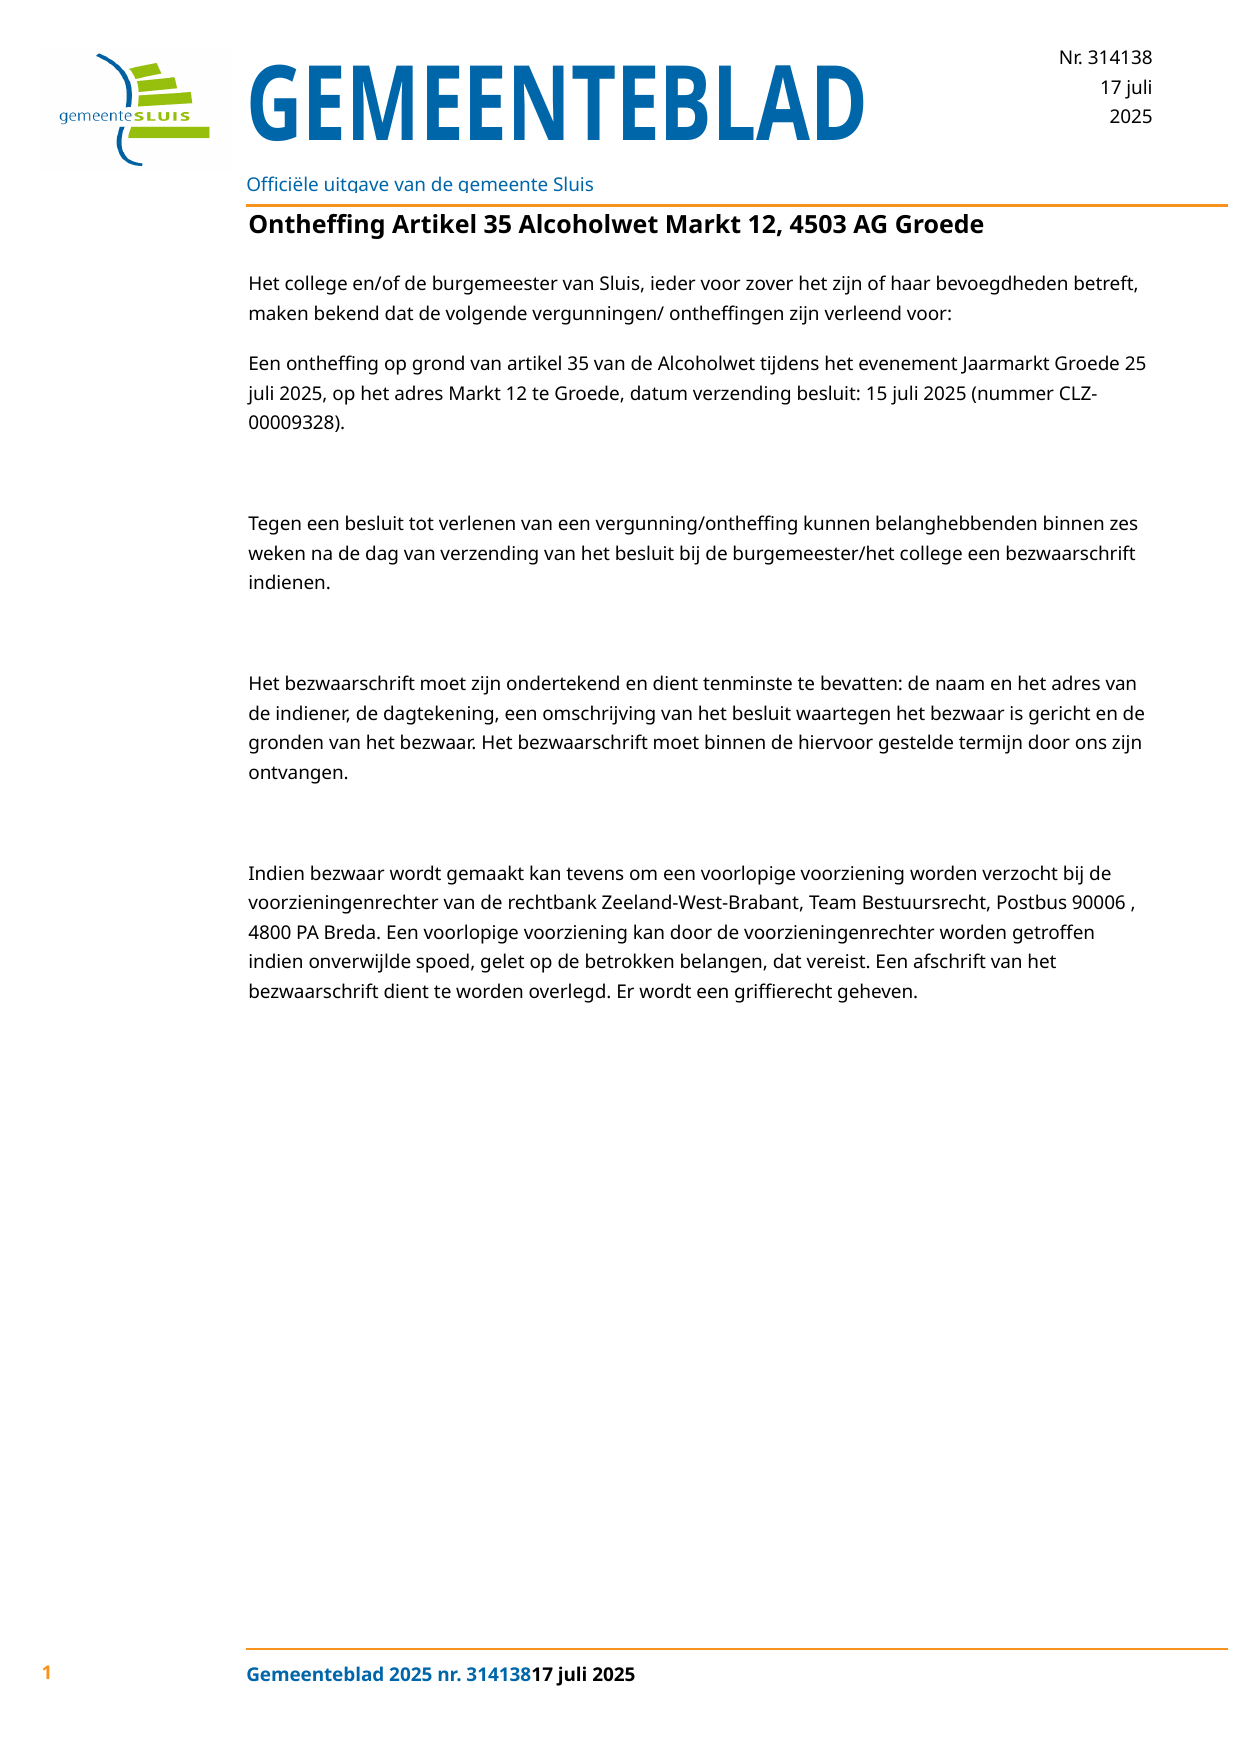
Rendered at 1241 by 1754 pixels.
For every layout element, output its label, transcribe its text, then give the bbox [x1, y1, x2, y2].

text Indien bezwaar wordt gemaakt kan tevens om een voorlopige voorziening worden verzocht bij de voorzieningenrechter van de rechtbank Zeeland-West-Brabant, Team Bestuursrecht, Postbus 90006 , 4800 PA Breda. Een voorlopige voorziening kan door de voorzieningenrechter worden getroffen indien onverwijlde spoed, gelet op de betrokken belangen, dat vereist. Een afschrift van het bezwaarschrift dient te worden overlegd. Er wordt een griffierecht geheven. [248, 860, 1152, 1004]
text Tegen een besluit tot verlenen van een vergunning/ontheffing kunnen belanghebbenden binnen zes weken na de dag van verzending van het besluit bij de burgemeester/het college een bezwaarschrift indienen. [248, 510, 1152, 595]
text Ontheffing Artikel 35 Alcoholwet Markt 12, 4503 AG Groede [248, 207, 1152, 241]
text Het college en/of de burgemeester van Sluis, ieder voor zover het zijn of haar bevoegdheden betreft, maken bekend dat de volgende vergunningen/ ontheffingen zijn verleend voor: [248, 270, 1152, 326]
text Het bezwaarschrift moet zijn ondertekend en dient tenminste te bevatten: de naam en het adres van de indiener, de dagtekening, een omschrijving van het besluit waartegen het bezwaar is gericht en de gronden van het bezwaar. Het bezwaarschrift moet binnen de hiervoor gestelde termijn door ons zijn ontvangen. [248, 670, 1152, 785]
picture [41, 47, 231, 172]
text Een ontheffing op grond van artikel 35 van de Alcoholwet tijdens het evenement Jaarmarkt Groede 25 juli 2025, op het adres Markt 12 te Groede, datum verzending besluit: 15 juli 2025 (nummer CLZ-00009328). [248, 350, 1152, 435]
